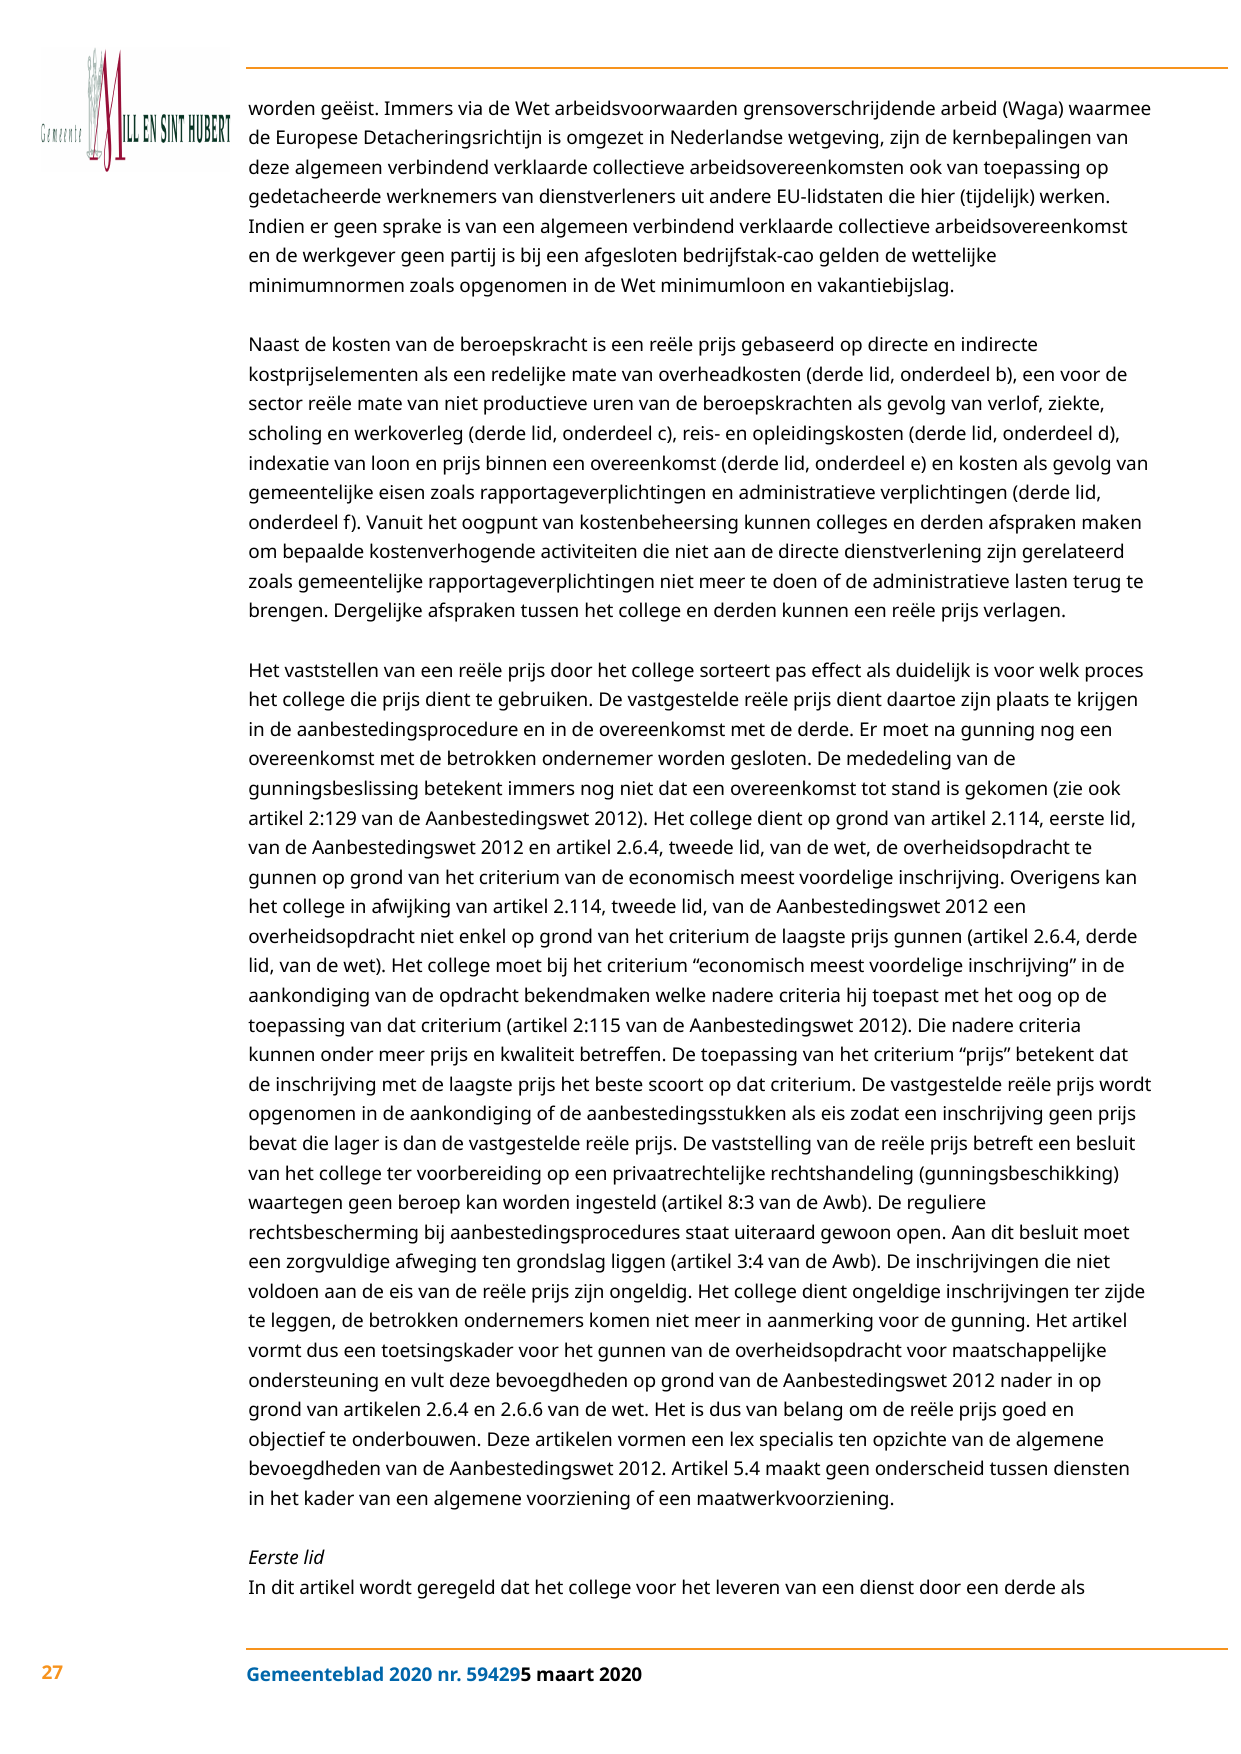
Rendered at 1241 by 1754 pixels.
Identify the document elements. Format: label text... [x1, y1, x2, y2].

text In dit artikel wordt geregeld dat het college voor het leveren van een dienst door een derde als [248, 1574, 1152, 1600]
text worden geëist. Immers via de Wet arbeidsvoorwaarden grensoverschrijdende arbeid (Waga) waarmee de Europese Detacheringsrichtijn is omgezet in Nederlandse wetgeving, zijn de kernbepalingen van deze algemeen verbindend verklaarde collectieve arbeidsovereenkomsten ook van toepassing op gedetacheerde werknemers van dienstverleners uit andere EU-lidstaten die hier (tijdelijk) werken. Indien er geen sprake is van een algemeen verbindend verklaarde collectieve arbeidsovereenkomst en de werkgever geen partij is bij een afgesloten bedrijfstak-cao gelden de wettelijke minimumnormen zoals opgenomen in de Wet minimumloon en vakantiebijslag. [248, 95, 1152, 298]
text Eerste lid [248, 1544, 1152, 1570]
text Het vaststellen van een reële prijs door het college sorteert pas effect als duidelijk is voor welk proces het college die prijs dient te gebruiken. De vastgestelde reële prijs dient daartoe zijn plaats te krijgen in de aanbestedingsprocedure en in de overeenkomst met de derde. Er moet na gunning nog een overeenkomst met de betrokken ondernemer worden gesloten. De mededeling van de gunningsbeslissing betekent immers nog niet dat een overeenkomst tot stand is gekomen (zie ook artikel 2:129 van de Aanbestedingswet 2012). Het college dient op grond van artikel 2.114, eerste lid, van de Aanbestedingswet 2012 en artikel 2.6.4, tweede lid, van de wet, de overheidsopdracht te gunnen op grond van het criterium van de economisch meest voordelige inschrijving. Overigens kan het college in afwijking van artikel 2.114, tweede lid, van de Aanbestedingswet 2012 een overheidsopdracht niet enkel op grond van het criterium de laagste prijs gunnen (artikel 2.6.4, derde lid, van de wet). Het college moet bij het criterium “economisch meest voordelige inschrijving” in de aankondiging van de opdracht bekendmaken welke nadere criteria hij toepast met het oog op de toepassing van dat criterium (artikel 2:115 van de Aanbestedingswet 2012). Die nadere criteria kunnen onder meer prijs en kwaliteit betreffen. De toepassing van het criterium “prijs” betekent dat de inschrijving met de laagste prijs het beste scoort op dat criterium. De vastgestelde reële prijs wordt opgenomen in de aankondiging of de aanbestedingsstukken als eis zodat een inschrijving geen prijs bevat die lager is dan de vastgestelde reële prijs. De vaststelling van de reële prijs betreft een besluit van het college ter voorbereiding op een privaatrechtelijke rechtshandeling (gunningsbeschikking) waartegen geen beroep kan worden ingesteld (artikel 8:3 van de Awb). De reguliere rechtsbescherming bij aanbestedingsprocedures staat uiteraard gewoon open. Aan dit besluit moet een zorgvuldige afweging ten grondslag liggen (artikel 3:4 van de Awb). De inschrijvingen die niet voldoen aan de eis van de reële prijs zijn ongeldig. Het college dient ongeldige inschrijvingen ter zijde te leggen, de betrokken ondernemers komen niet meer in aanmerking voor de gunning. Het artikel vormt dus een toetsingskader voor het gunnen van de overheidsopdracht voor maatschappelijke ondersteuning en vult deze bevoegdheden op grond van de Aanbestedingswet 2012 nader in op grond van artikelen 2.6.4 en 2.6.6 van de wet. Het is dus van belang om de reële prijs goed en objectief te onderbouwen. Deze artikelen vormen een lex specialis ten opzichte van de algemene bevoegdheden van de Aanbestedingswet 2012. Artikel 5.4 maakt geen onderscheid tussen diensten in het kader van een algemene voorziening of een maatwerkvoorziening. [248, 657, 1152, 1511]
picture [41, 47, 231, 172]
text Naast de kosten van de beroepskracht is een reële prijs gebaseerd op directe en indirecte kostprijselementen als een redelijke mate van overheadkosten (derde lid, onderdeel b), een voor de sector reële mate van niet productieve uren van de beroepskrachten als gevolg van verlof, ziekte, scholing en werkoverleg (derde lid, onderdeel c), reis- en opleidingskosten (derde lid, onderdeel d), indexatie van loon en prijs binnen een overeenkomst (derde lid, onderdeel e) en kosten als gevolg van gemeentelijke eisen zoals rapportageverplichtingen en administratieve verplichtingen (derde lid, onderdeel f). Vanuit het oogpunt van kostenbeheersing kunnen colleges en derden afspraken maken om bepaalde kostenverhogende activiteiten die niet aan de directe dienstverlening zijn gerelateerd zoals gemeentelijke rapportageverplichtingen niet meer te doen of de administratieve lasten terug te brengen. Dergelijke afspraken tussen het college en derden kunnen een reële prijs verlagen. [248, 331, 1152, 623]
